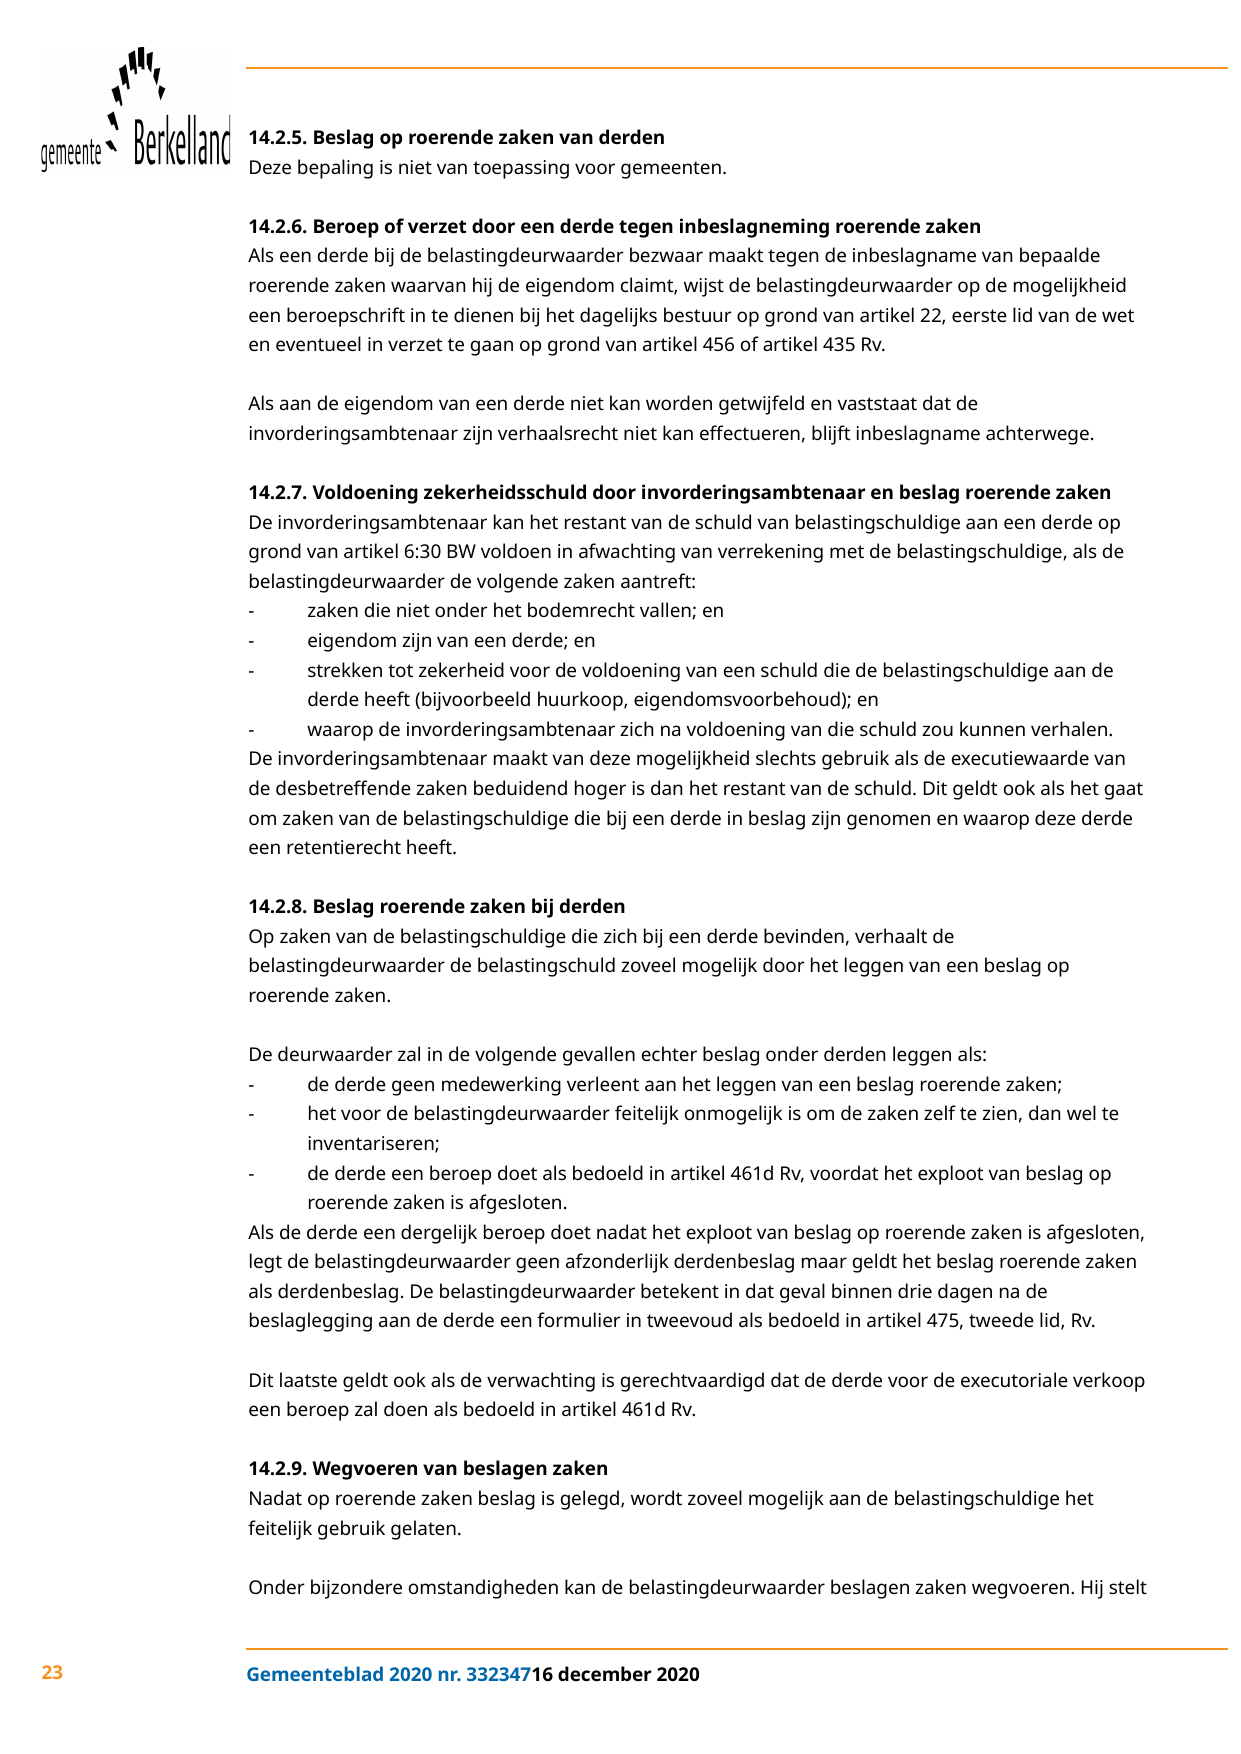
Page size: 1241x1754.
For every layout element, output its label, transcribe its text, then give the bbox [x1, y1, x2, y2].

list strekken tot zekerheid voor de voldoening van een schuld die de belastingschuldige aan de derde heeft (bijvoorbeeld huurkoop, eigendomsvoorbehoud); en [248, 657, 1152, 712]
list eigendom zijn van een derde; en [248, 627, 1152, 653]
text 14.2.7. Voldoening zekerheidsschuld door invorderingsambtenaar en beslag roerende zaken [248, 479, 1152, 505]
list de derde een beroep doet als bedoeld in artikel 461d Rv, voordat het exploot van beslag op roerende zaken is afgesloten. [248, 1160, 1152, 1215]
text Als de derde een dergelijk beroep doet nadat het exploot van beslag op roerende zaken is afgesloten, legt de belastingdeurwaarder geen afzonderlijk derdenbeslag maar geldt het beslag roerende zaken als derdenbeslag. De belastingdeurwaarder betekent in dat geval binnen drie dagen na de beslaglegging aan de derde een formulier in tweevoud als bedoeld in artikel 475, tweede lid, Rv. [248, 1219, 1152, 1333]
picture [41, 47, 231, 172]
text Dit laatste geldt ook als de verwachting is gerechtvaardigd dat de derde voor de executoriale verkoop een beroep zal doen als bedoeld in artikel 461d Rv. [248, 1367, 1152, 1422]
text De deurwaarder zal in de volgende gevallen echter beslag onder derden leggen als: [248, 1041, 1152, 1067]
text Als aan de eigendom van een derde niet kan worden getwijfeld en vaststaat dat de invorderingsambtenaar zijn verhaalsrecht niet kan effectueren, blijft inbeslagname achterwege. [248, 391, 1152, 446]
text Nadat op roerende zaken beslag is gelegd, wordt zoveel mogelijk aan de belastingschuldige het feitelijk gebruik gelaten. [248, 1485, 1152, 1541]
list het voor de belastingdeurwaarder feitelijk onmogelijk is om de zaken zelf te zien, dan wel te inventariseren; [248, 1101, 1152, 1156]
text Deze bepaling is niet van toepassing voor gemeenten. [248, 154, 1152, 180]
text De invorderingsambtenaar kan het restant van de schuld van belastingschuldige aan een derde op grond van artikel 6:30 BW voldoen in afwachting van verrekening met de belastingschuldige, als de belastingdeurwaarder de volgende zaken aantreft: [248, 509, 1152, 594]
text 14.2.9. Wegvoeren van beslagen zaken [248, 1456, 1152, 1481]
list waarop de invorderingsambtenaar zich na voldoening van die schuld zou kunnen verhalen. [248, 716, 1152, 742]
text Op zaken van de belastingschuldige die zich bij een derde bevinden, verhaalt de belastingdeurwaarder de belastingschuld zoveel mogelijk door het leggen van een beslag op roerende zaken. [248, 923, 1152, 1008]
text 14.2.5. Beslag op roerende zaken van derden [248, 124, 1152, 150]
list de derde geen medewerking verleent aan het leggen van een beslag roerende zaken; [248, 1071, 1152, 1097]
text De invorderingsambtenaar maakt van deze mogelijkheid slechts gebruik als de executiewaarde van de desbetreffende zaken beduidend hoger is dan het restant van de schuld. Dit geldt ook als het gaat om zaken van de belastingschuldige die bij een derde in beslag zijn genomen en waarop deze derde een retentierecht heeft. [248, 746, 1152, 860]
list zaken die niet onder het bodemrecht vallen; en [248, 598, 1152, 623]
text Als een derde bij de belastingdeurwaarder bezwaar maakt tegen de inbeslagname van bepaalde roerende zaken waarvan hij de eigendom claimt, wijst de belastingdeurwaarder op de mogelijkheid een beroepschrift in te dienen bij het dagelijks bestuur op grond van artikel 22, eerste lid van de wet en eventueel in verzet te gaan op grond van artikel 456 of artikel 435 Rv. [248, 243, 1152, 357]
text Onder bijzondere omstandigheden kan de belastingdeurwaarder beslagen zaken wegvoeren. Hij stelt [248, 1574, 1152, 1600]
text 14.2.8. Beslag roerende zaken bij derden [248, 893, 1152, 919]
text 14.2.6. Beroep of verzet door een derde tegen inbeslagneming roerende zaken [248, 213, 1152, 239]
